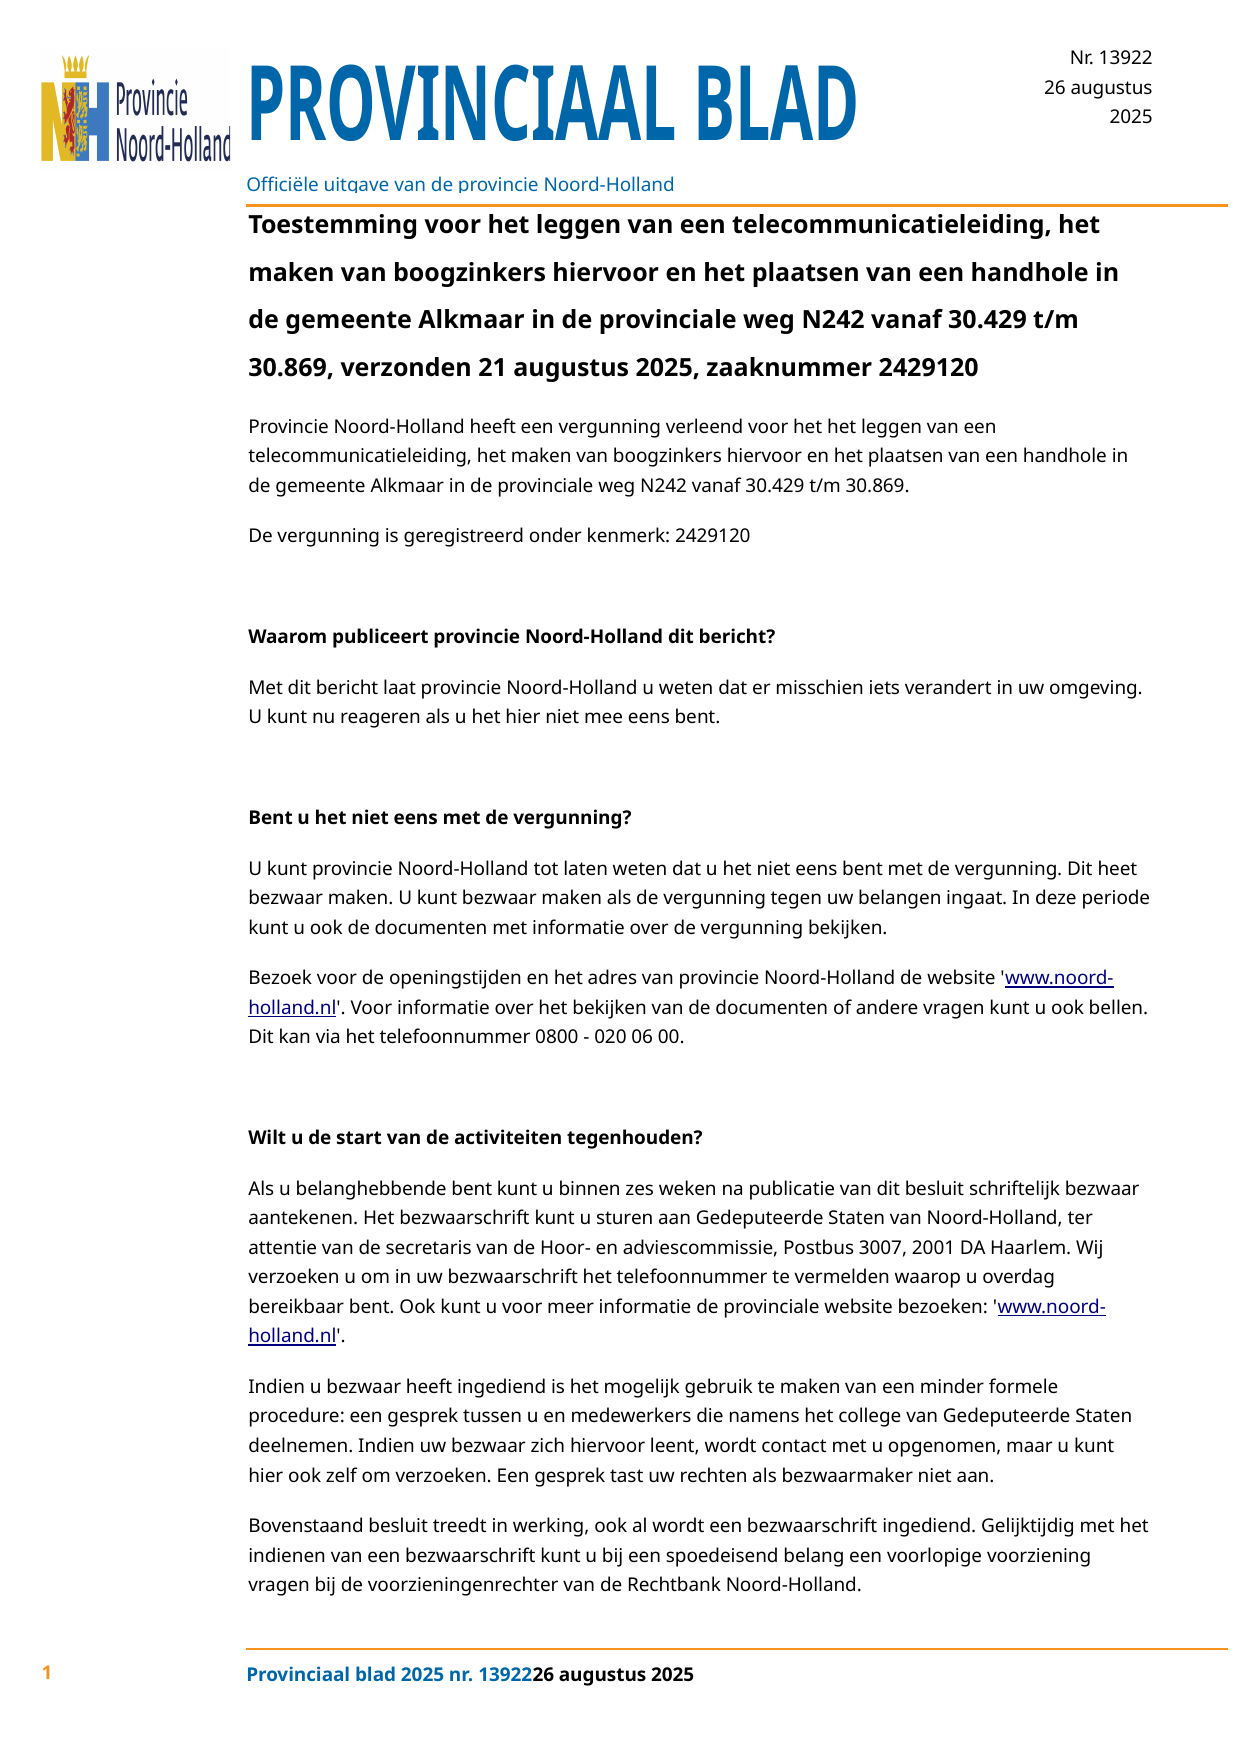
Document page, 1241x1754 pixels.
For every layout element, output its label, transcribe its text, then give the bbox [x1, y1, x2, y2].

text U kunt provincie Noord-Holland tot laten weten dat u het niet eens bent met de vergunning. Dit heet bezwaar maken. U kunt bezwaar maken als de vergunning tegen uw belangen ingaat. In deze periode kunt u ook de documenten met informatie over de vergunning bekijken. [248, 855, 1152, 940]
text Als u belanghebbende bent kunt u binnen zes weken na publicatie van dit besluit schriftelijk bezwaar aantekenen. Het bezwaarschrift kunt u sturen aan Gedeputeerde Staten van Noord-Holland, ter attentie van de secretaris van de Hoor- en adviescommissie, Postbus 3007, 2001 DA Haarlem. Wij verzoeken u om in uw bezwaarschrift het telefoonnummer te vermelden waarop u overdag bereikbaar bent. Ook kunt u voor meer informatie de provinciale website bezoeken: 'www.noord-holland.nl'. [248, 1175, 1152, 1348]
text Met dit bericht laat provincie Noord-Holland u weten dat er misschien iets verandert in uw omgeving. U kunt nu reageren als u het hier niet mee eens bent. [248, 674, 1152, 729]
text Toestemming voor het leggen van een telecommunicatieleiding, het maken van boogzinkers hiervoor en het plaatsen van een handhole in de gemeente Alkmaar in de provinciale weg N242 vanaf 30.429 t/m 30.869, verzonden 21 augustus 2025, zaaknummer 2429120 [248, 207, 1152, 384]
text Bent u het niet eens met de vergunning? [248, 804, 1152, 830]
text Waarom publiceert provincie Noord-Holland dit bericht? [248, 623, 1152, 649]
text Bezoek voor de openingstijden en het adres van provincie Noord-Holland de website 'www.noord-holland.nl'. Voor informatie over het bekijken van de documenten of andere vragen kunt u ook bellen. Dit kan via het telefoonnummer 0800 - 020 06 00. [248, 964, 1152, 1049]
text Provincie Noord-Holland heeft een vergunning verleend voor het het leggen van een telecommunicatieleiding, het maken van boogzinkers hiervoor en het plaatsen van een handhole in de gemeente Alkmaar in de provinciale weg N242 vanaf 30.429 t/m 30.869. [248, 413, 1152, 498]
text Bovenstaand besluit treedt in werking, ook al wordt een bezwaarschrift ingediend. Gelijktijdig met het indienen van een bezwaarschrift kunt u bij een spoedeisend belang een voorlopige voorziening vragen bij de voorzieningenrechter van de Rechtbank Noord-Holland. [248, 1512, 1152, 1597]
text De vergunning is geregistreerd onder kenmerk: 2429120 [248, 523, 1152, 548]
text Wilt u de start van de activiteiten tegenhouden? [248, 1124, 1152, 1150]
text Indien u bezwaar heeft ingediend is het mogelijk gebruik te maken van een minder formele procedure: een gesprek tussen u en medewerkers die namens het college van Gedeputeerde Staten deelnemen. Indien uw bezwaar zich hiervoor leent, wordt contact met u opgenomen, maar u kunt hier ook zelf om verzoeken. Een gesprek tast uw rechten als bezwaarmaker niet aan. [248, 1373, 1152, 1488]
picture [41, 47, 231, 172]
